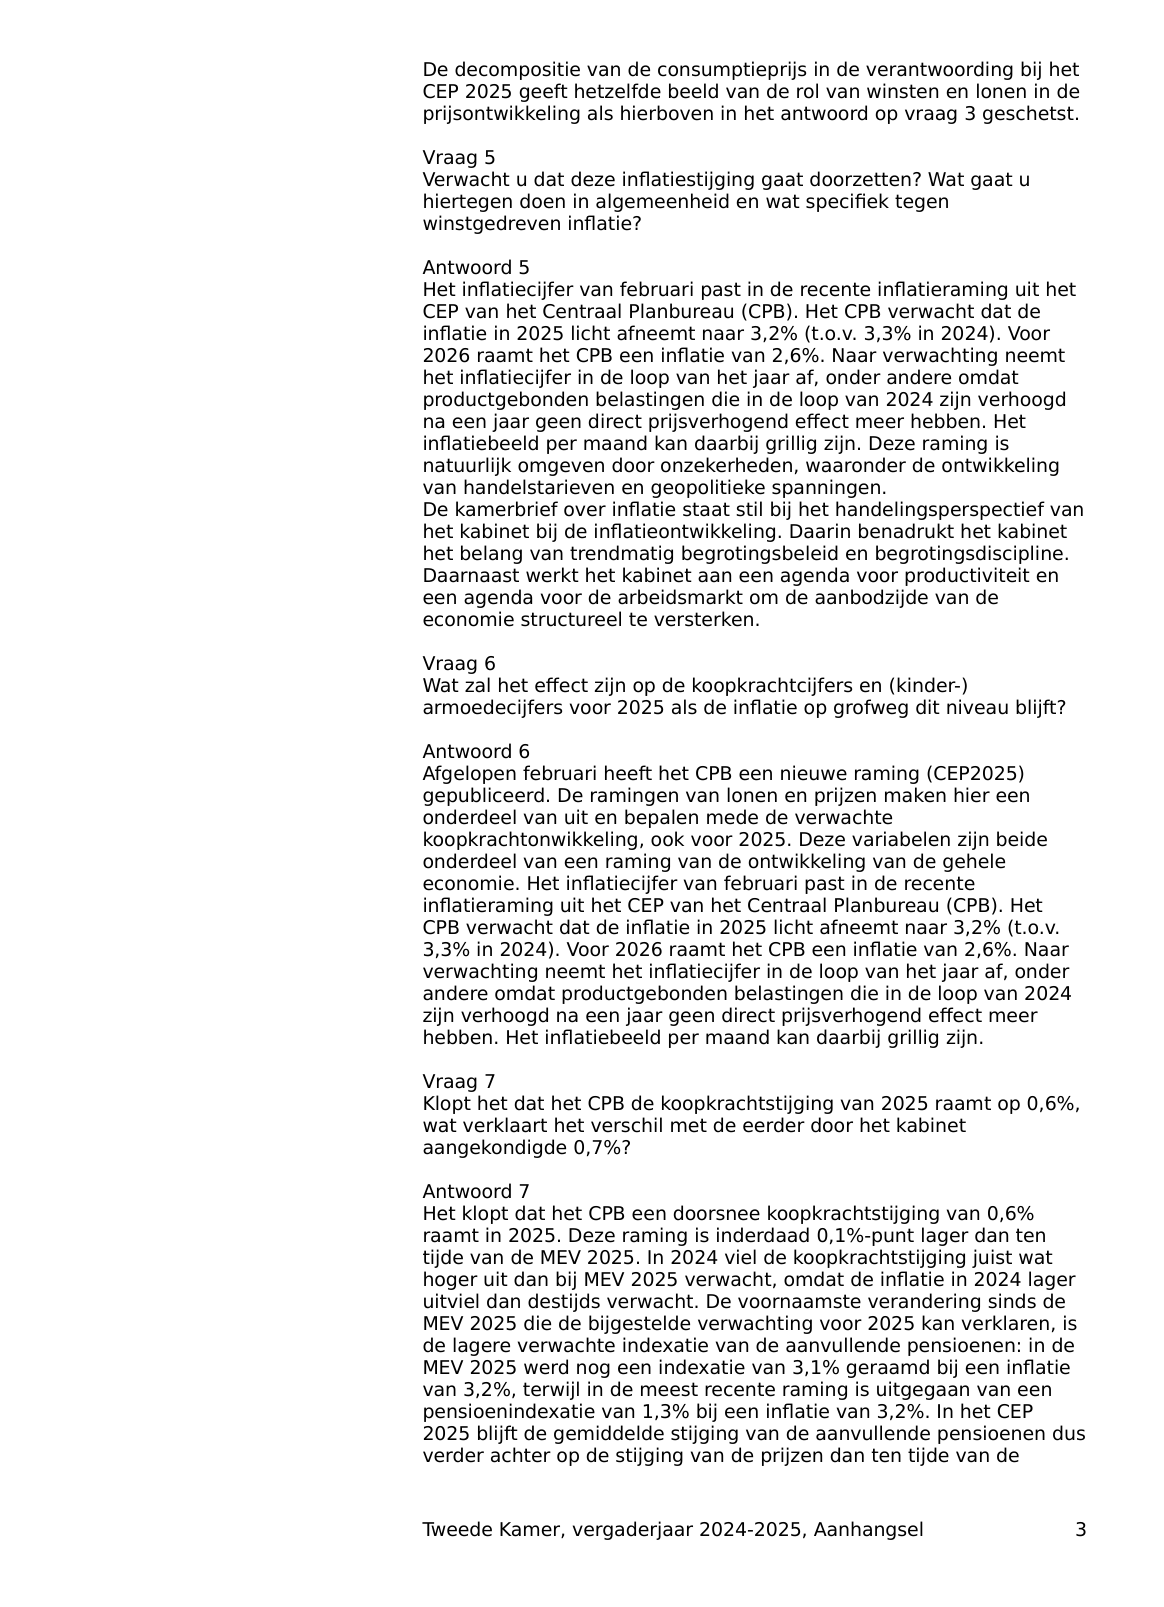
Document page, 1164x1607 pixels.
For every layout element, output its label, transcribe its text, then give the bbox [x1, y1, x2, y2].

text Vraag 6 [422, 653, 1087, 675]
text Antwoord 7 [422, 1181, 1087, 1203]
text Wat zal het effect zijn op de koopkrachtcijfers en (kinder-) armoedecijfers voor 2025 als de inflatie op grofweg dit niveau blijft? [422, 675, 1087, 719]
text Verwacht u dat deze inflatiestijging gaat doorzetten? Wat gaat u hiertegen doen in algemeenheid en wat specifiek tegen winstgedreven inflatie? [422, 169, 1087, 235]
text De kamerbrief over inflatie staat stil bij het handelingsperspectief van het kabinet bij de inflatieontwikkeling. Daarin benadrukt het kabinet het belang van trendmatig begrotingsbeleid en begrotingsdiscipline. Daarnaast werkt het kabinet aan een agenda voor productiviteit en een agenda voor de arbeidsmarkt om de aanbodzijde van de economie structureel te versterken. [422, 499, 1087, 631]
text Antwoord 6 [422, 741, 1087, 763]
text Klopt het dat het CPB de koopkrachtstijging van 2025 raamt op 0,6%, wat verklaart het verschil met de eerder door het kabinet aangekondigde 0,7%? [422, 1093, 1087, 1159]
text Antwoord 5 [422, 257, 1087, 279]
text Het klopt dat het CPB een doorsnee koopkrachtstijging van 0,6% raamt in 2025. Deze raming is inderdaad 0,1%-punt lager dan ten tijde van de MEV 2025. In 2024 viel de koopkrachtstijging juist wat hoger uit dan bij MEV 2025 verwacht, omdat de inflatie in 2024 lager uitviel dan destijds verwacht. De voornaamste verandering sinds de MEV 2025 die de bijgestelde verwachting voor 2025 kan verklaren, is de lagere verwachte indexatie van de aanvullende pensioenen: in de MEV 2025 werd nog een indexatie van 3,1% geraamd bij een inflatie van 3,2%, terwijl in de meest recente raming is uitgegaan van een pensioenindexatie van 1,3% bij een inflatie van 3,2%. In het CEP 2025 blijft de gemiddelde stijging van de aanvullende pensioenen dus verder achter op de stijging van de prijzen dan ten tijde van de [422, 1203, 1087, 1467]
text Vraag 5 [422, 147, 1087, 169]
text Vraag 7 [422, 1071, 1087, 1093]
text De decompositie van de consumptieprijs in de verantwoording bij het CEP 2025 geeft hetzelfde beeld van de rol van winsten en lonen in de prijsontwikkeling als hierboven in het antwoord op vraag 3 geschetst. [422, 59, 1087, 125]
text Het inflatiecijfer van februari past in de recente inflatieraming uit het CEP van het Centraal Planbureau (CPB). Het CPB verwacht dat de inflatie in 2025 licht afneemt naar 3,2% (t.o.v. 3,3% in 2024). Voor 2026 raamt het CPB een inflatie van 2,6%. Naar verwachting neemt het inflatiecijfer in de loop van het jaar af, onder andere omdat productgebonden belastingen die in de loop van 2024 zijn verhoogd na een jaar geen direct prijsverhogend effect meer hebben. Het inflatiebeeld per maand kan daarbij grillig zijn. Deze raming is natuurlijk omgeven door onzekerheden, waaronder de ontwikkeling van handelstarieven en geopolitieke spanningen. [422, 279, 1087, 499]
text Afgelopen februari heeft het CPB een nieuwe raming (CEP2025) gepubliceerd. De ramingen van lonen en prijzen maken hier een onderdeel van uit en bepalen mede de verwachte koopkrachtonwikkeling, ook voor 2025. Deze variabelen zijn beide onderdeel van een raming van de ontwikkeling van de gehele economie. Het inflatiecijfer van februari past in de recente inflatieraming uit het CEP van het Centraal Planbureau (CPB). Het CPB verwacht dat de inflatie in 2025 licht afneemt naar 3,2% (t.o.v. 3,3% in 2024). Voor 2026 raamt het CPB een inflatie van 2,6%. Naar verwachting neemt het inflatiecijfer in de loop van het jaar af, onder andere omdat productgebonden belastingen die in de loop van 2024 zijn verhoogd na een jaar geen direct prijsverhogend effect meer hebben. Het inflatiebeeld per maand kan daarbij grillig zijn. [422, 763, 1087, 1049]
